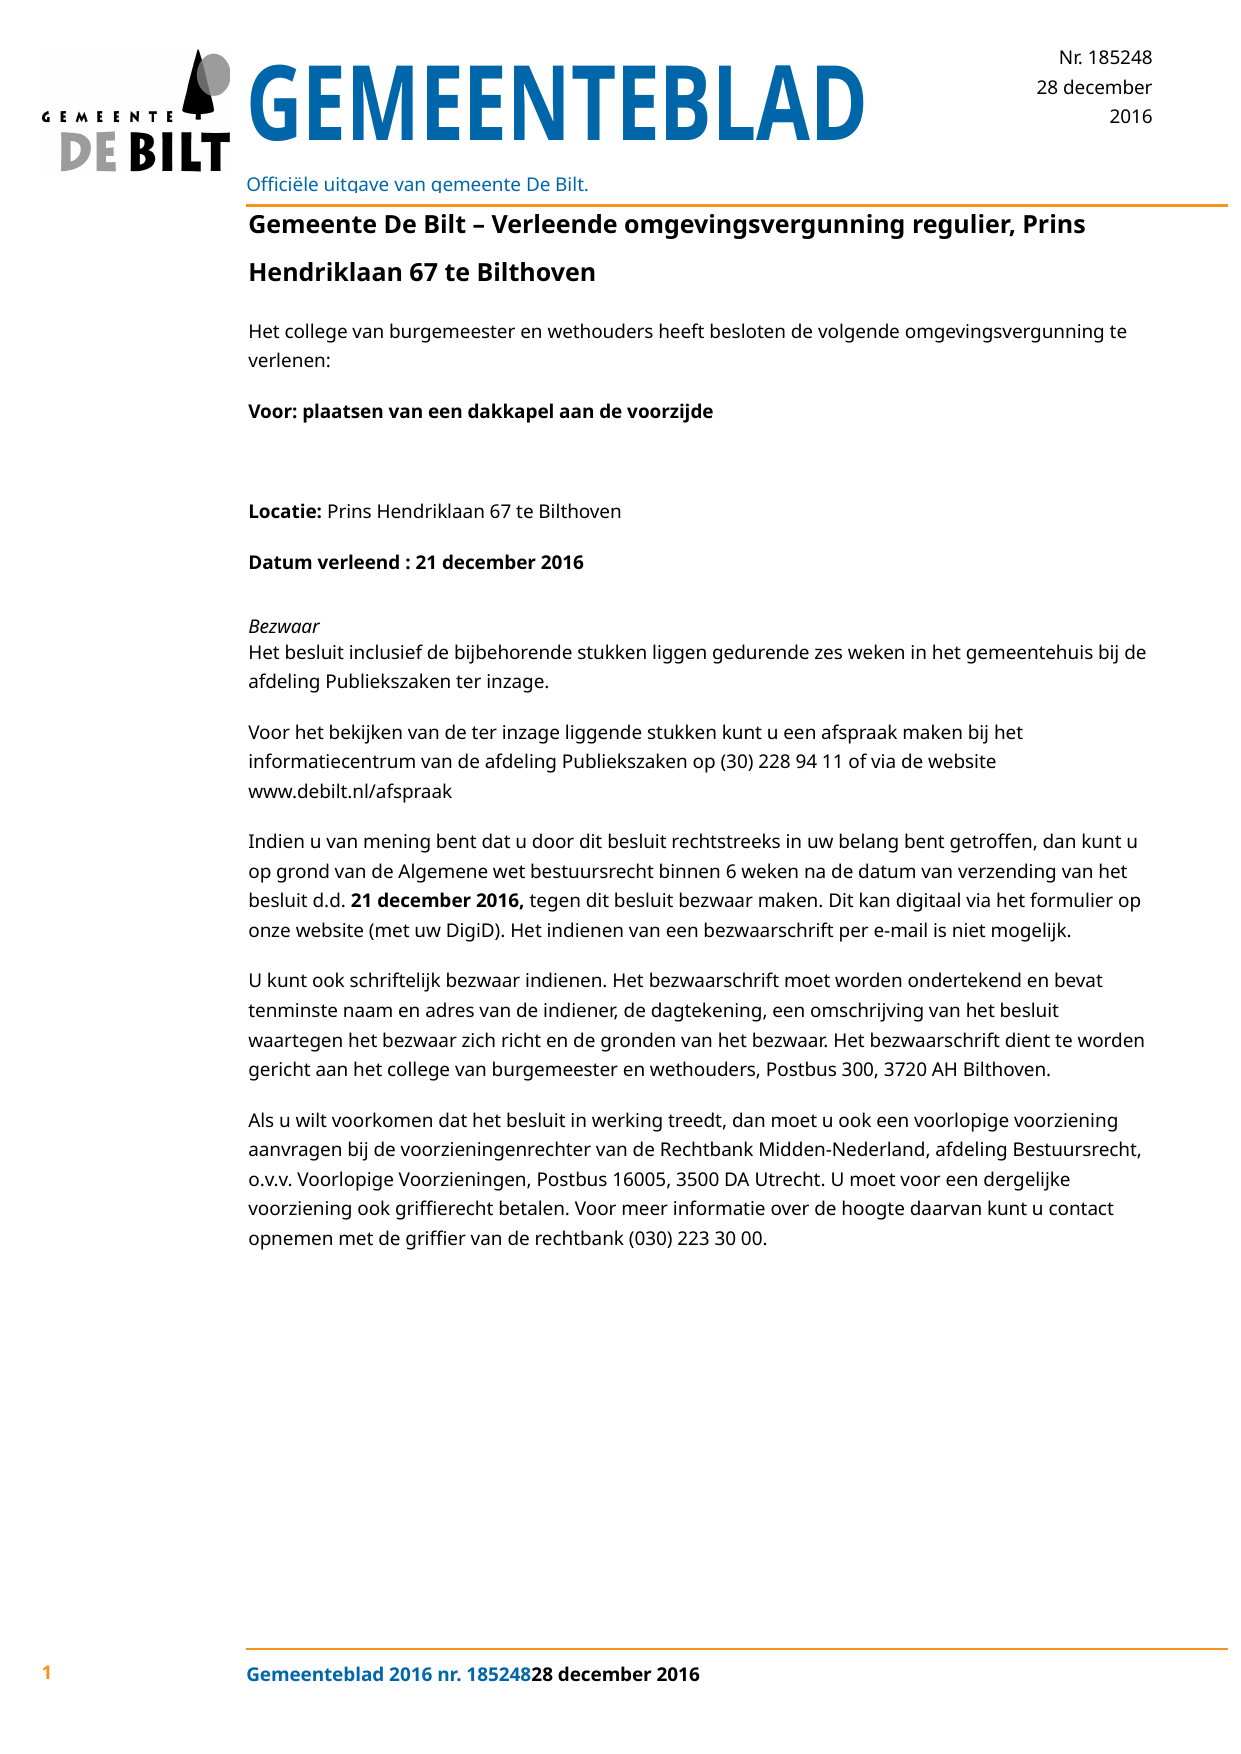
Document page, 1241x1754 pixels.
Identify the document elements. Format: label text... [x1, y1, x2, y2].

text Voor het bekijken van de ter inzage liggende stukken kunt u een afspraak maken bij het informatiecentrum van de afdeling Publiekszaken op (30) 228 94 11 of via de website www.debilt.nl/afspraak [248, 719, 1152, 804]
text Het besluit inclusief de bijbehorende stukken liggen gedurende zes weken in het gemeentehuis bij de afdeling Publiekszaken ter inzage. [248, 639, 1152, 694]
text Als u wilt voorkomen dat het besluit in werking treedt, dan moet u ook een voorlopige voorziening aanvragen bij de voorzieningenrechter van de Rechtbank Midden-Nederland, afdeling Bestuursrecht, o.v.v. Voorlopige Voorzieningen, Postbus 16005, 3500 DA Utrecht. U moet voor een dergelijke voorziening ook griffierecht betalen. Voor meer informatie over de hoogte daarvan kunt u contact opnemen met de griffier van de rechtbank (030) 223 30 00. [248, 1107, 1152, 1251]
text Gemeente De Bilt – Verleende omgevingsvergunning regulier, Prins Hendriklaan 67 te Bilthoven [248, 207, 1152, 288]
text Locatie: Prins Hendriklaan 67 te Bilthoven [248, 499, 1152, 524]
text Voor: plaatsen van een dakkapel aan de voorzijde [248, 398, 1152, 424]
text Datum verleend : 21 december 2016 [248, 549, 1152, 575]
picture [41, 47, 231, 172]
text Indien u van mening bent dat u door dit besluit rechtstreeks in uw belang bent getroffen, dan kunt u op grond van de Algemene wet bestuursrecht binnen 6 weken na de datum van verzending van het besluit d.d. 21 december 2016, tegen dit besluit bezwaar maken. Dit kan digitaal via het formulier op onze website (met uw DigiD). Het indienen van een bezwaarschrift per e-mail is niet mogelijk. [248, 828, 1152, 943]
text Bezwaar [248, 613, 1152, 639]
text Het college van burgemeester en wethouders heeft besloten de volgende omgevingsvergunning te verlenen: [248, 318, 1152, 373]
text U kunt ook schriftelijk bezwaar indienen. Het bezwaarschrift moet worden ondertekend en bevat tenminste naam en adres van de indiener, de dagtekening, een omschrijving van het besluit waartegen het bezwaar zich richt en de gronden van het bezwaar. Het bezwaarschrift dient te worden gericht aan het college van burgemeester en wethouders, Postbus 300, 3720 AH Bilthoven. [248, 968, 1152, 1082]
